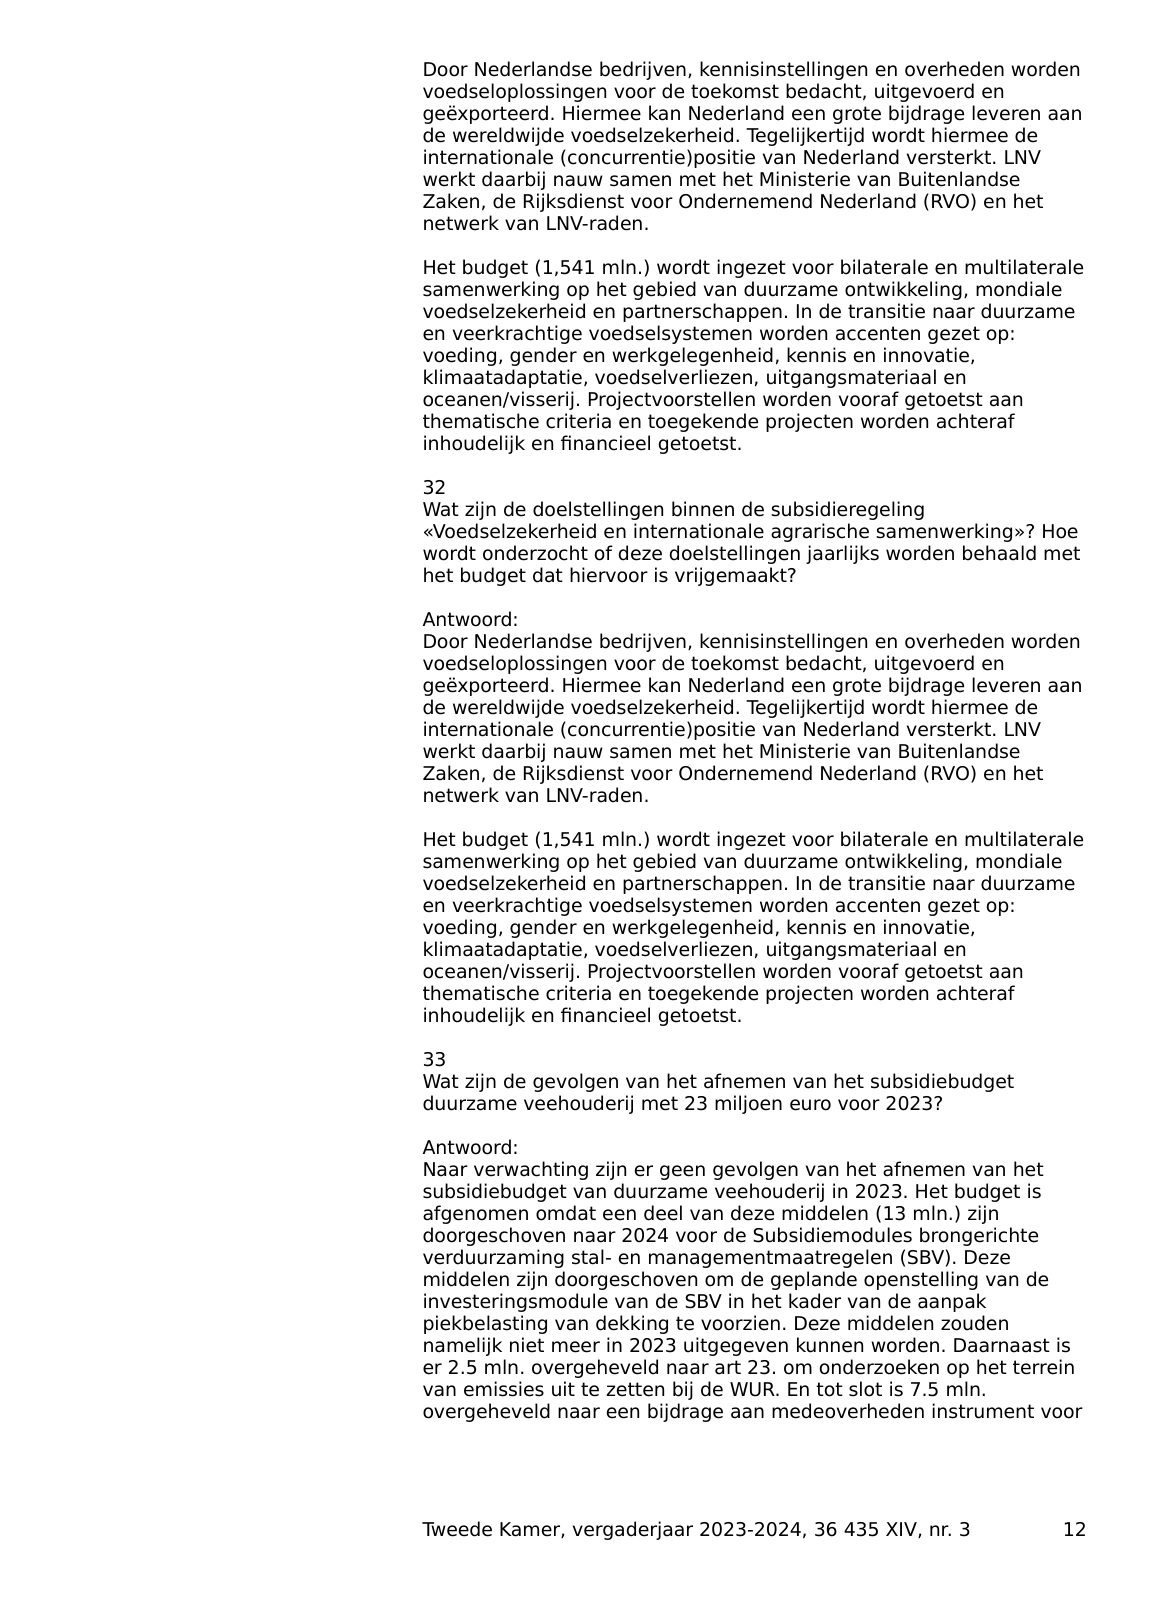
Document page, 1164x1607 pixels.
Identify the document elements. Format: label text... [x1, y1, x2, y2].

text Wat zijn de doelstellingen binnen de subsidieregeling «Voedselzekerheid en internationale agrarische samenwerking»? Hoe wordt onderzocht of deze doelstellingen jaarlijks worden behaald met het budget dat hiervoor is vrijgemaakt? [422, 499, 1087, 587]
text Het budget (1,541 mln.) wordt ingezet voor bilaterale en multilaterale samenwerking op het gebied van duurzame ontwikkeling, mondiale voedselzekerheid en partnerschappen. In de transitie naar duurzame en veerkrachtige voedselsystemen worden accenten gezet op: voeding, gender en werkgelegenheid, kennis en innovatie, klimaatadaptatie, voedselverliezen, uitgangsmateriaal en oceanen/visserij. Projectvoorstellen worden vooraf getoetst aan thematische criteria en toegekende projecten worden achteraf inhoudelijk en financieel getoetst. [422, 829, 1087, 1027]
text Naar verwachting zijn er geen gevolgen van het afnemen van het subsidiebudget van duurzame veehouderij in 2023. Het budget is afgenomen omdat een deel van deze middelen (13 mln.) zijn doorgeschoven naar 2024 voor de Subsidiemodules brongerichte verduurzaming stal- en managementmaatregelen (SBV). Deze middelen zijn doorgeschoven om de geplande openstelling van de investeringsmodule van de SBV in het kader van de aanpak piekbelasting van dekking te voorzien. Deze middelen zouden namelijk niet meer in 2023 uitgegeven kunnen worden. Daarnaast is er 2.5 mln. overgeheveld naar art 23. om onderzoeken op het terrein van emissies uit te zetten bij de WUR. En tot slot is 7.5 mln. overgeheveld naar een bijdrage aan medeoverheden instrument voor [422, 1159, 1087, 1423]
text Door Nederlandse bedrijven, kennisinstellingen en overheden worden voedseloplossingen voor de toekomst bedacht, uitgevoerd en geëxporteerd. Hiermee kan Nederland een grote bijdrage leveren aan de wereldwijde voedselzekerheid. Tegelijkertijd wordt hiermee de internationale (concurrentie)positie van Nederland versterkt. LNV werkt daarbij nauw samen met het Ministerie van Buitenlandse Zaken, de Rijksdienst voor Ondernemend Nederland (RVO) en het netwerk van LNV-raden. [422, 59, 1087, 235]
text Antwoord: [422, 609, 1087, 631]
text 32 [422, 477, 1087, 499]
text Wat zijn de gevolgen van het afnemen van het subsidiebudget duurzame veehouderij met 23 miljoen euro voor 2023? [422, 1071, 1087, 1115]
text Antwoord: [422, 1137, 1087, 1159]
text Het budget (1,541 mln.) wordt ingezet voor bilaterale en multilaterale samenwerking op het gebied van duurzame ontwikkeling, mondiale voedselzekerheid en partnerschappen. In de transitie naar duurzame en veerkrachtige voedselsystemen worden accenten gezet op: voeding, gender en werkgelegenheid, kennis en innovatie, klimaatadaptatie, voedselverliezen, uitgangsmateriaal en oceanen/visserij. Projectvoorstellen worden vooraf getoetst aan thematische criteria en toegekende projecten worden achteraf inhoudelijk en financieel getoetst. [422, 257, 1087, 455]
text Door Nederlandse bedrijven, kennisinstellingen en overheden worden voedseloplossingen voor de toekomst bedacht, uitgevoerd en geëxporteerd. Hiermee kan Nederland een grote bijdrage leveren aan de wereldwijde voedselzekerheid. Tegelijkertijd wordt hiermee de internationale (concurrentie)positie van Nederland versterkt. LNV werkt daarbij nauw samen met het Ministerie van Buitenlandse Zaken, de Rijksdienst voor Ondernemend Nederland (RVO) en het netwerk van LNV-raden. [422, 631, 1087, 807]
text 33 [422, 1049, 1087, 1071]
